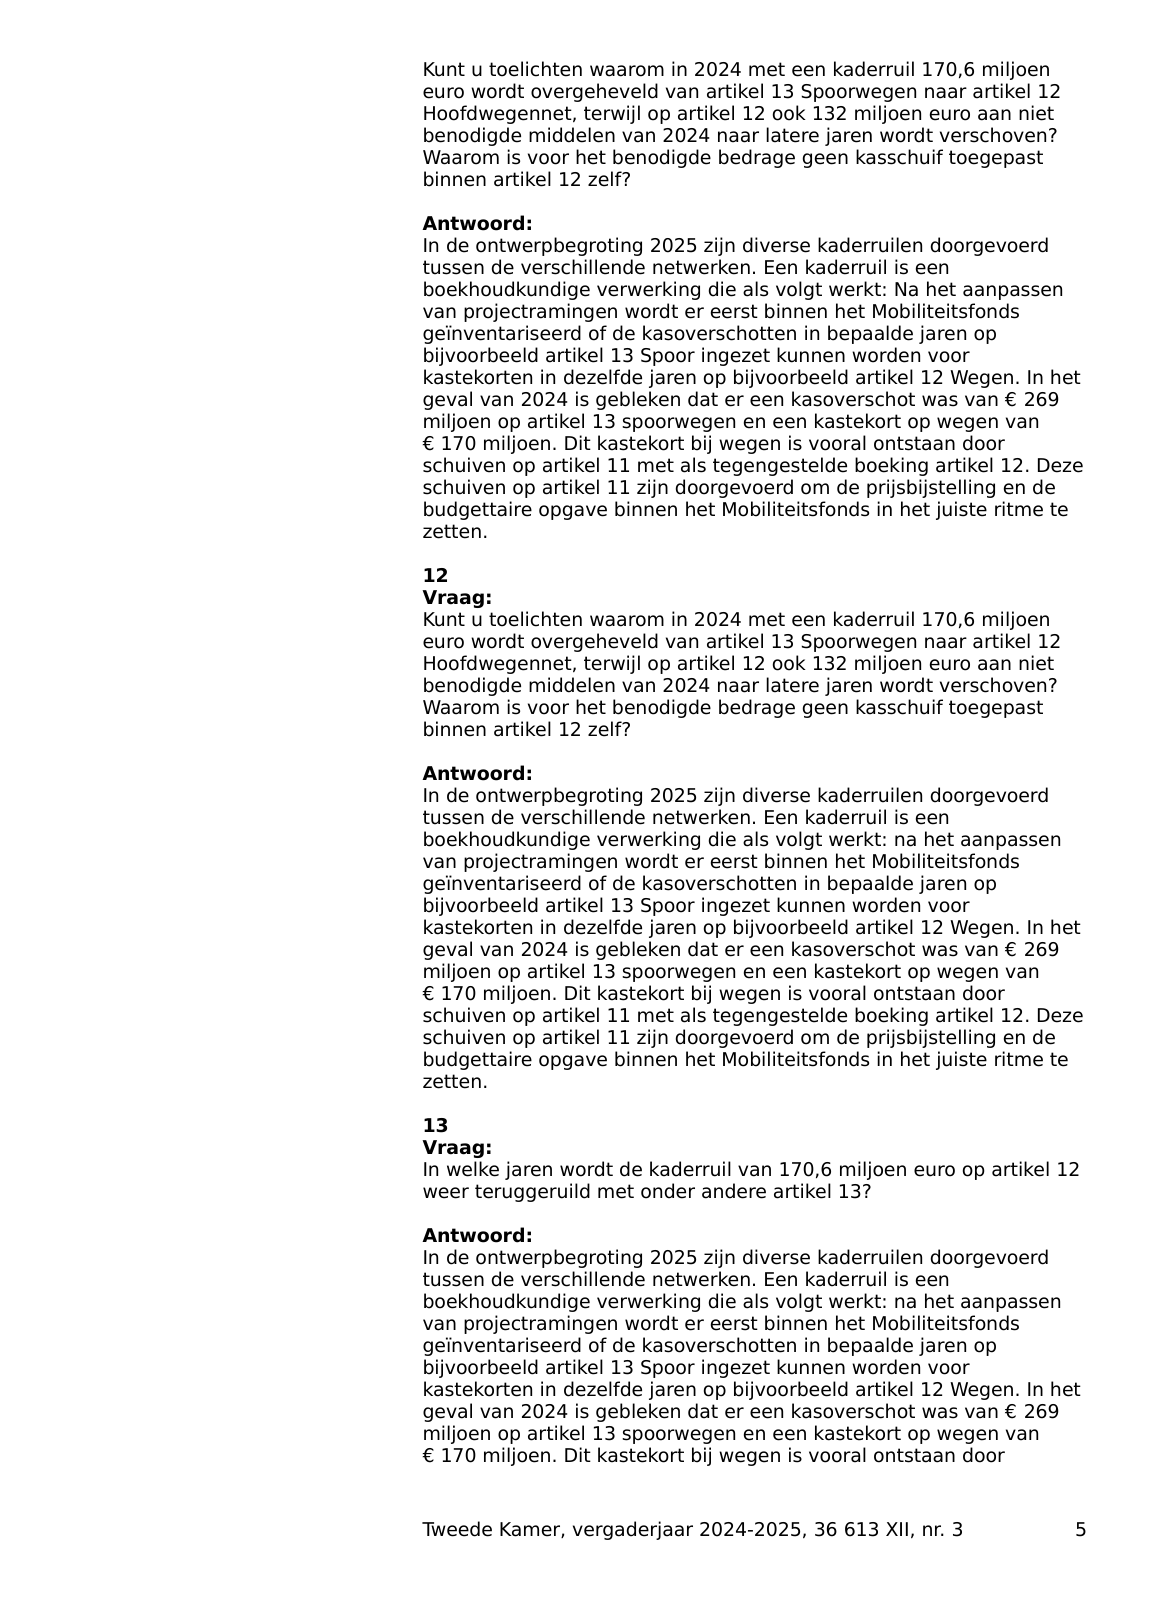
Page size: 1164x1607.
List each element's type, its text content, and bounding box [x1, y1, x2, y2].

text In de ontwerpbegroting 2025 zijn diverse kaderruilen doorgevoerd tussen de verschillende netwerken. Een kaderruil is een boekhoudkundige verwerking die als volgt werkt: Na het aanpassen van projectramingen wordt er eerst binnen het Mobiliteitsfonds geïnventariseerd of de kasoverschotten in bepaalde jaren op bijvoorbeeld artikel 13 Spoor ingezet kunnen worden voor kastekorten in dezelfde jaren op bijvoorbeeld artikel 12 Wegen. In het geval van 2024 is gebleken dat er een kasoverschot was van € 269 miljoen op artikel 13 spoorwegen en een kastekort op wegen van € 170 miljoen. Dit kastekort bij wegen is vooral ontstaan door schuiven op artikel 11 met als tegengestelde boeking artikel 12. Deze schuiven op artikel 11 zijn doorgevoerd om de prijsbijstelling en de budgettaire opgave binnen het Mobiliteitsfonds in het juiste ritme te zetten. [422, 235, 1087, 543]
text Antwoord: [422, 1225, 1087, 1247]
text In de ontwerpbegroting 2025 zijn diverse kaderruilen doorgevoerd tussen de verschillende netwerken. Een kaderruil is een boekhoudkundige verwerking die als volgt werkt: na het aanpassen van projectramingen wordt er eerst binnen het Mobiliteitsfonds geïnventariseerd of de kasoverschotten in bepaalde jaren op bijvoorbeeld artikel 13 Spoor ingezet kunnen worden voor kastekorten in dezelfde jaren op bijvoorbeeld artikel 12 Wegen. In het geval van 2024 is gebleken dat er een kasoverschot was van € 269 miljoen op artikel 13 spoorwegen en een kastekort op wegen van € 170 miljoen. Dit kastekort bij wegen is vooral ontstaan door schuiven op artikel 11 met als tegengestelde boeking artikel 12. Deze schuiven op artikel 11 zijn doorgevoerd om de prijsbijstelling en de budgettaire opgave binnen het Mobiliteitsfonds in het juiste ritme te zetten. [422, 785, 1087, 1093]
text Kunt u toelichten waarom in 2024 met een kaderruil 170,6 miljoen euro wordt overgeheveld van artikel 13 Spoorwegen naar artikel 12 Hoofdwegennet, terwijl op artikel 12 ook 132 miljoen euro aan niet benodigde middelen van 2024 naar latere jaren wordt verschoven? Waarom is voor het benodigde bedrage geen kasschuif toegepast binnen artikel 12 zelf? [422, 59, 1087, 191]
text 13 [422, 1115, 1087, 1137]
text Vraag: [422, 587, 1087, 609]
text In welke jaren wordt de kaderruil van 170,6 miljoen euro op artikel 12 weer teruggeruild met onder andere artikel 13? [422, 1159, 1087, 1203]
text Kunt u toelichten waarom in 2024 met een kaderruil 170,6 miljoen euro wordt overgeheveld van artikel 13 Spoorwegen naar artikel 12 Hoofdwegennet, terwijl op artikel 12 ook 132 miljoen euro aan niet benodigde middelen van 2024 naar latere jaren wordt verschoven? Waarom is voor het benodigde bedrage geen kasschuif toegepast binnen artikel 12 zelf? [422, 609, 1087, 741]
text Antwoord: [422, 213, 1087, 235]
text 12 [422, 565, 1087, 587]
text Antwoord: [422, 763, 1087, 785]
text In de ontwerpbegroting 2025 zijn diverse kaderruilen doorgevoerd tussen de verschillende netwerken. Een kaderruil is een boekhoudkundige verwerking die als volgt werkt: na het aanpassen van projectramingen wordt er eerst binnen het Mobiliteitsfonds geïnventariseerd of de kasoverschotten in bepaalde jaren op bijvoorbeeld artikel 13 Spoor ingezet kunnen worden voor kastekorten in dezelfde jaren op bijvoorbeeld artikel 12 Wegen. In het geval van 2024 is gebleken dat er een kasoverschot was van € 269 miljoen op artikel 13 spoorwegen en een kastekort op wegen van € 170 miljoen. Dit kastekort bij wegen is vooral ontstaan door [422, 1247, 1087, 1467]
text Vraag: [422, 1137, 1087, 1159]
